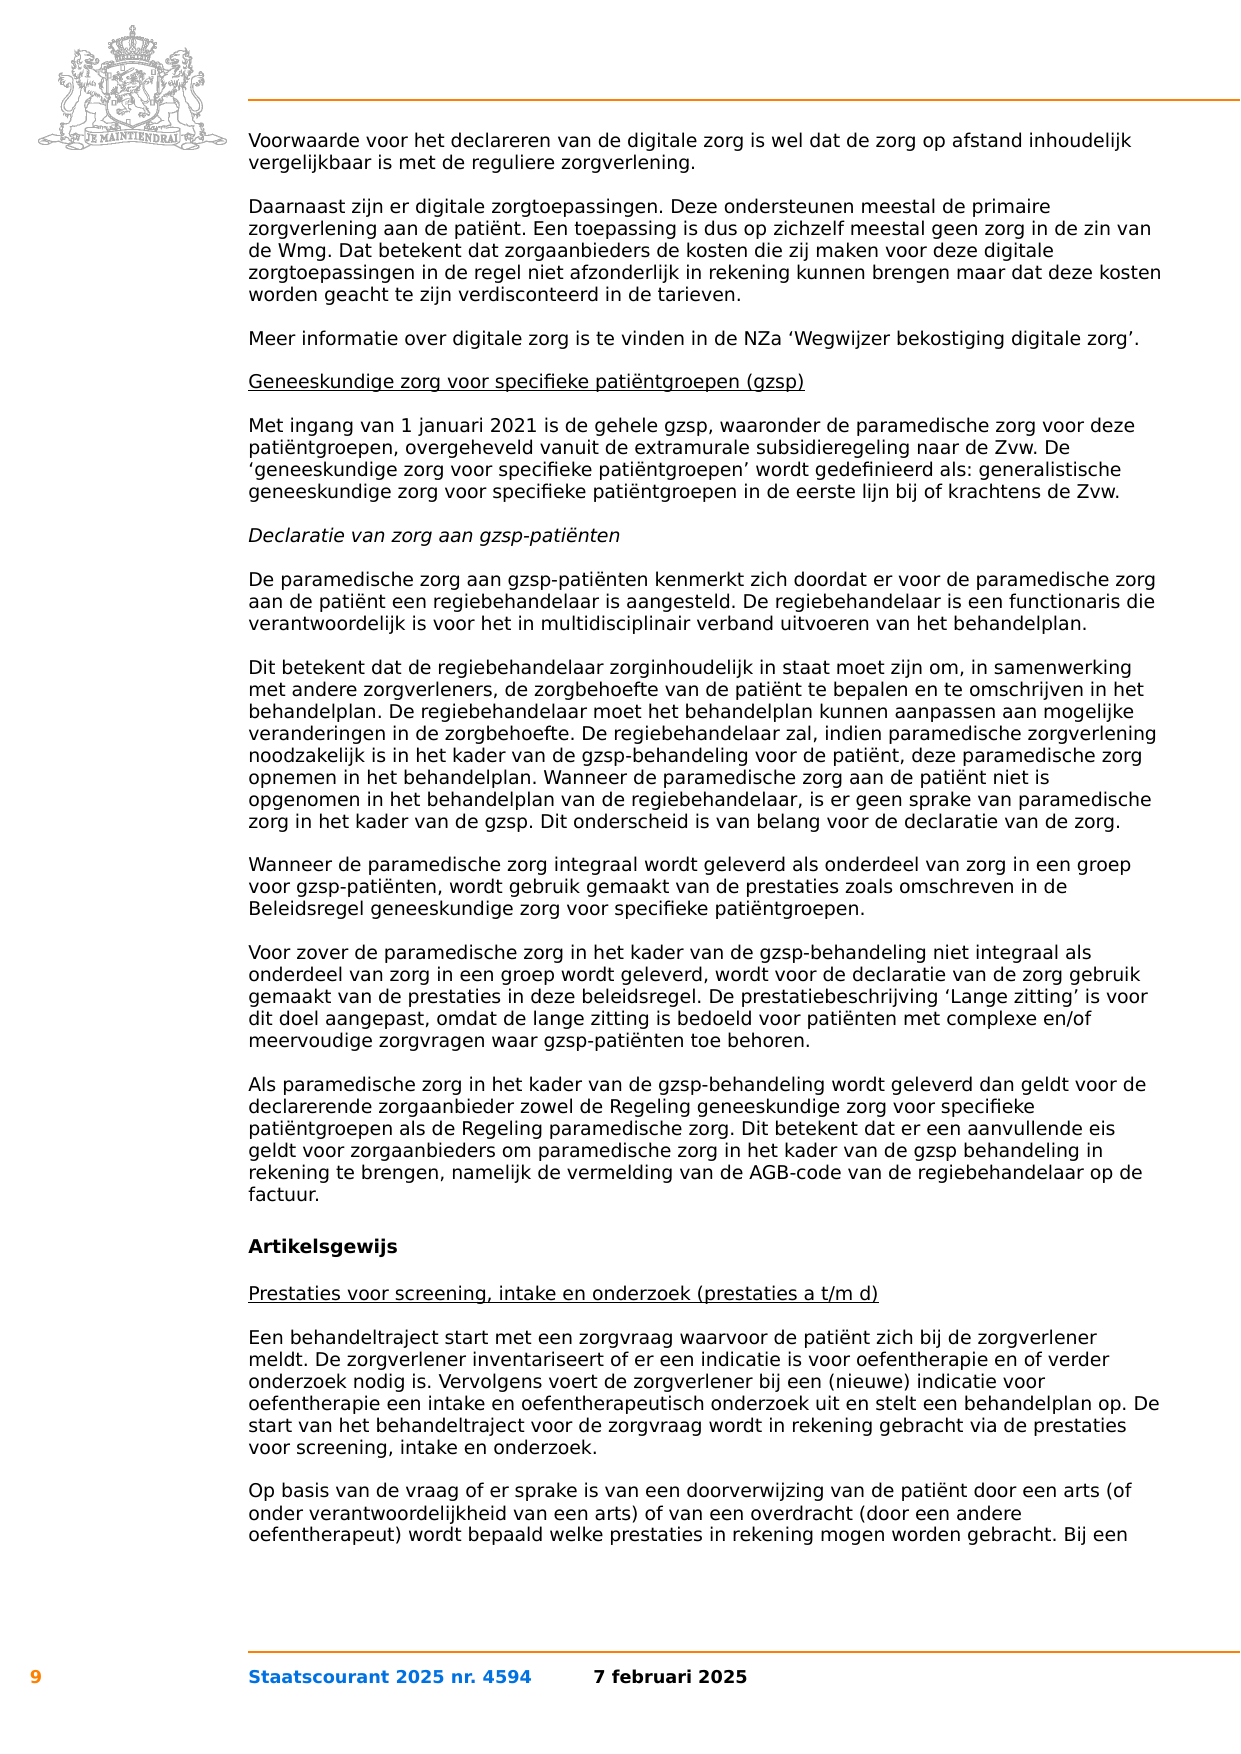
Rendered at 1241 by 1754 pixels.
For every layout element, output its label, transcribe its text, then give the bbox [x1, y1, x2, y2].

text De paramedische zorg aan gzsp-patiënten kenmerkt zich doordat er voor de paramedische zorg aan de patiënt een regiebehandelaar is aangesteld. De regiebehandelaar is een functionaris die verantwoordelijk is voor het in multidisciplinair verband uitvoeren van het behandelplan. [248, 569, 1163, 635]
text Op basis van de vraag of er sprake is van een doorverwijzing van de patiënt door een arts (of onder verantwoordelijkheid van een arts) of van een overdracht (door een andere oefentherapeut) wordt bepaald welke prestaties in rekening mogen worden gebracht. Bij een [248, 1480, 1163, 1546]
text Met ingang van 1 januari 2021 is de gehele gzsp, waaronder de paramedische zorg voor deze patiëntgroepen, overgeheveld vanuit de extramurale subsidieregeling naar de Zvw. De ‘geneeskundige zorg voor specifieke patiëntgroepen’ wordt gedefinieerd als: generalistische geneeskundige zorg voor specifieke patiëntgroepen in de eerste lijn bij of krachtens de Zvw. [248, 415, 1163, 503]
text Voor zover de paramedische zorg in het kader van de gzsp-behandeling niet integraal als onderdeel van zorg in een groep wordt geleverd, wordt voor de declaratie van de zorg gebruik gemaakt van de prestaties in deze beleidsregel. De prestatiebeschrijving ‘Lange zitting’ is voor dit doel aangepast, omdat de lange zitting is bedoeld voor patiënten met complexe en/of meervoudige zorgvragen waar gzsp-patiënten toe behoren. [248, 942, 1163, 1052]
subtitle Artikelsgewijs [248, 1236, 1163, 1258]
text Dit betekent dat de regiebehandelaar zorginhoudelijk in staat moet zijn om, in samenwerking met andere zorgverleners, de zorgbehoefte van de patiënt te bepalen en te omschrijven in het behandelplan. De regiebehandelaar moet het behandelplan kunnen aanpassen aan mogelijke veranderingen in de zorgbehoefte. De regiebehandelaar zal, indien paramedische zorgverlening noodzakelijk is in het kader van de gzsp-behandeling voor de patiënt, deze paramedische zorg opnemen in het behandelplan. Wanneer de paramedische zorg aan de patiënt niet is opgenomen in het behandelplan van de regiebehandelaar, is er geen sprake van paramedische zorg in het kader van de gzsp. Dit onderscheid is van belang voor de declaratie van de zorg. [248, 657, 1163, 832]
subtitle Declaratie van zorg aan gzsp-patiënten [248, 525, 1163, 547]
text Als paramedische zorg in het kader van de gzsp-behandeling wordt geleverd dan geldt voor de declarerende zorgaanbieder zowel de Regeling geneeskundige zorg voor specifieke patiëntgroepen als de Regeling paramedische zorg. Dit betekent dat er een aanvullende eis geldt voor zorgaanbieders om paramedische zorg in het kader van de gzsp behandeling in rekening te brengen, namelijk de vermelding van de AGB-code van de regiebehandelaar op de factuur. [248, 1074, 1163, 1206]
subtitle Geneeskundige zorg voor specifieke patiëntgroepen (gzsp) [248, 371, 1163, 393]
text Een behandeltraject start met een zorgvraag waarvoor de patiënt zich bij de zorgverlener meldt. De zorgverlener inventariseert of er een indicatie is voor oefentherapie en of verder onderzoek nodig is. Vervolgens voert de zorgverlener bij een (nieuwe) indicatie voor oefentherapie een intake en oefentherapeutisch onderzoek uit en stelt een behandelplan op. De start van het behandeltraject voor de zorgvraag wordt in rekening gebracht via de prestaties voor screening, intake en onderzoek. [248, 1327, 1163, 1458]
text Meer informatie over digitale zorg is te vinden in de NZa ‘Wegwijzer bekostiging digitale zorg’. [248, 327, 1163, 349]
picture [38, 25, 227, 150]
subtitle Prestaties voor screening, intake en onderzoek (prestaties a t/m d) [248, 1283, 1163, 1305]
text Voorwaarde voor het declareren van de digitale zorg is wel dat de zorg op afstand inhoudelijk vergelijkbaar is met de reguliere zorgverlening. [248, 130, 1163, 174]
text Wanneer de paramedische zorg integraal wordt geleverd als onderdeel van zorg in een groep voor gzsp‑patiënten, wordt gebruik gemaakt van de prestaties zoals omschreven in de Beleidsregel geneeskundige zorg voor specifieke patiëntgroepen. [248, 854, 1163, 920]
text Daarnaast zijn er digitale zorgtoepassingen. Deze ondersteunen meestal de primaire zorgverlening aan de patiënt. Een toepassing is dus op zichzelf meestal geen zorg in de zin van de Wmg. Dat betekent dat zorgaanbieders de kosten die zij maken voor deze digitale zorgtoepassingen in de regel niet afzonderlijk in rekening kunnen brengen maar dat deze kosten worden geacht te zijn verdisconteerd in de tarieven. [248, 196, 1163, 306]
